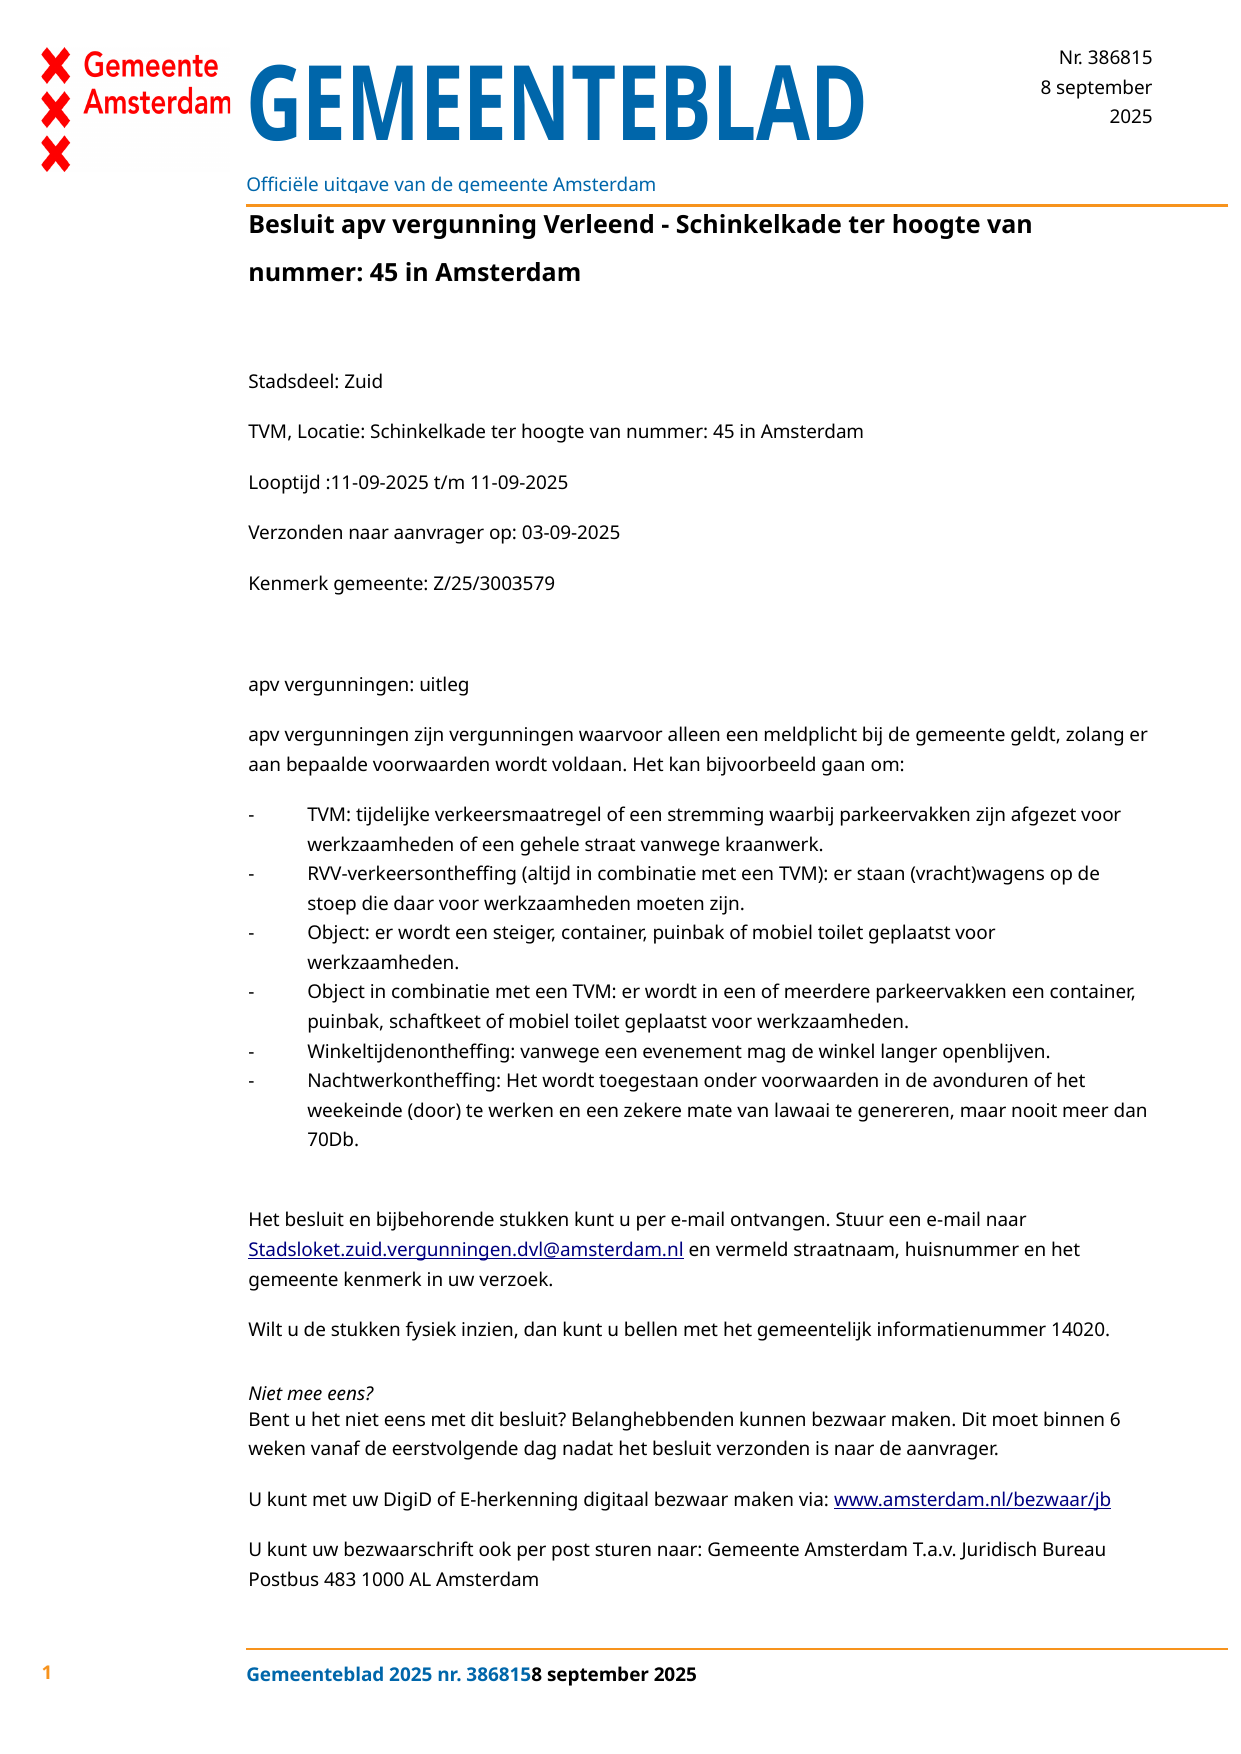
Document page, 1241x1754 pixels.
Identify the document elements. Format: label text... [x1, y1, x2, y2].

text Verzonden naar aanvrager op: 03-09-2025 [248, 519, 1152, 545]
text TVM, Locatie: Schinkelkade ter hoogte van nummer: 45 in Amsterdam [248, 419, 1152, 444]
text Stadsdeel: Zuid [248, 368, 1152, 394]
text Niet mee eens? [248, 1380, 1152, 1406]
text Looptijd :11-09-2025 t/m 11-09-2025 [248, 469, 1152, 495]
list Object in combinatie met een TVM: er wordt in een of meerdere parkeervakken een container, puinbak, schaftkeet of mobiel toilet geplaatst voor werkzaamheden. [248, 979, 1152, 1034]
text Wilt u de stukken fysiek inzien, dan kunt u bellen met het gemeentelijk informatienummer 14020. [248, 1316, 1152, 1342]
text U kunt met uw DigiD of E-herkenning digitaal bezwaar maken via: www.amsterdam.nl/bezwaar/jb [248, 1486, 1152, 1512]
text Bent u het niet eens met dit besluit? Belanghebbenden kunnen bezwaar maken. Dit moet binnen 6 weken vanaf de eerstvolgende dag nadat het besluit verzonden is naar de aanvrager. [248, 1406, 1152, 1461]
list Winkeltijdenontheffing: vanwege een evenement mag de winkel langer openblijven. [248, 1038, 1152, 1064]
text apv vergunningen: uitleg [248, 671, 1152, 697]
text apv vergunningen zijn vergunningen waarvoor alleen een meldplicht bij de gemeente geldt, zolang er aan bepaalde voorwaarden wordt voldaan. Het kan bijvoorbeeld gaan om: [248, 721, 1152, 777]
list Nachtwerkontheffing: Het wordt toegestaan onder voorwaarden in de avonduren of het weekeinde (door) te werken en een zekere mate van lawaai te genereren, maar nooit meer dan 70Db. [248, 1067, 1152, 1152]
list RVV-verkeersontheffing (altijd in combinatie met een TVM): er staan (vracht)wagens op de stoep die daar voor werkzaamheden moeten zijn. [248, 860, 1152, 916]
picture [41, 47, 231, 172]
list Object: er wordt een steiger, container, puinbak of mobiel toilet geplaatst voor werkzaamheden. [248, 919, 1152, 975]
text U kunt uw bezwaarschrift ook per post sturen naar: Gemeente Amsterdam T.a.v. Juridisch Bureau Postbus 483 1000 AL Amsterdam [248, 1536, 1152, 1592]
text Kenmerk gemeente: Z/25/3003579 [248, 570, 1152, 596]
text Besluit apv vergunning Verleend - Schinkelkade ter hoogte van nummer: 45 in Amsterdam [248, 207, 1152, 288]
text Het besluit en bijbehorende stukken kunt u per e-mail ontvangen. Stuur een e-mail naar Stadsloket.zuid.vergunningen.dvl@amsterdam.nl en vermeld straatnaam, huisnummer en het gemeente kenmerk in uw verzoek. [248, 1207, 1152, 1292]
list TVM: tijdelijke verkeersmaatregel of een stremming waarbij parkeervakken zijn afgezet voor werkzaamheden of een gehele straat vanwege kraanwerk. [248, 801, 1152, 857]
